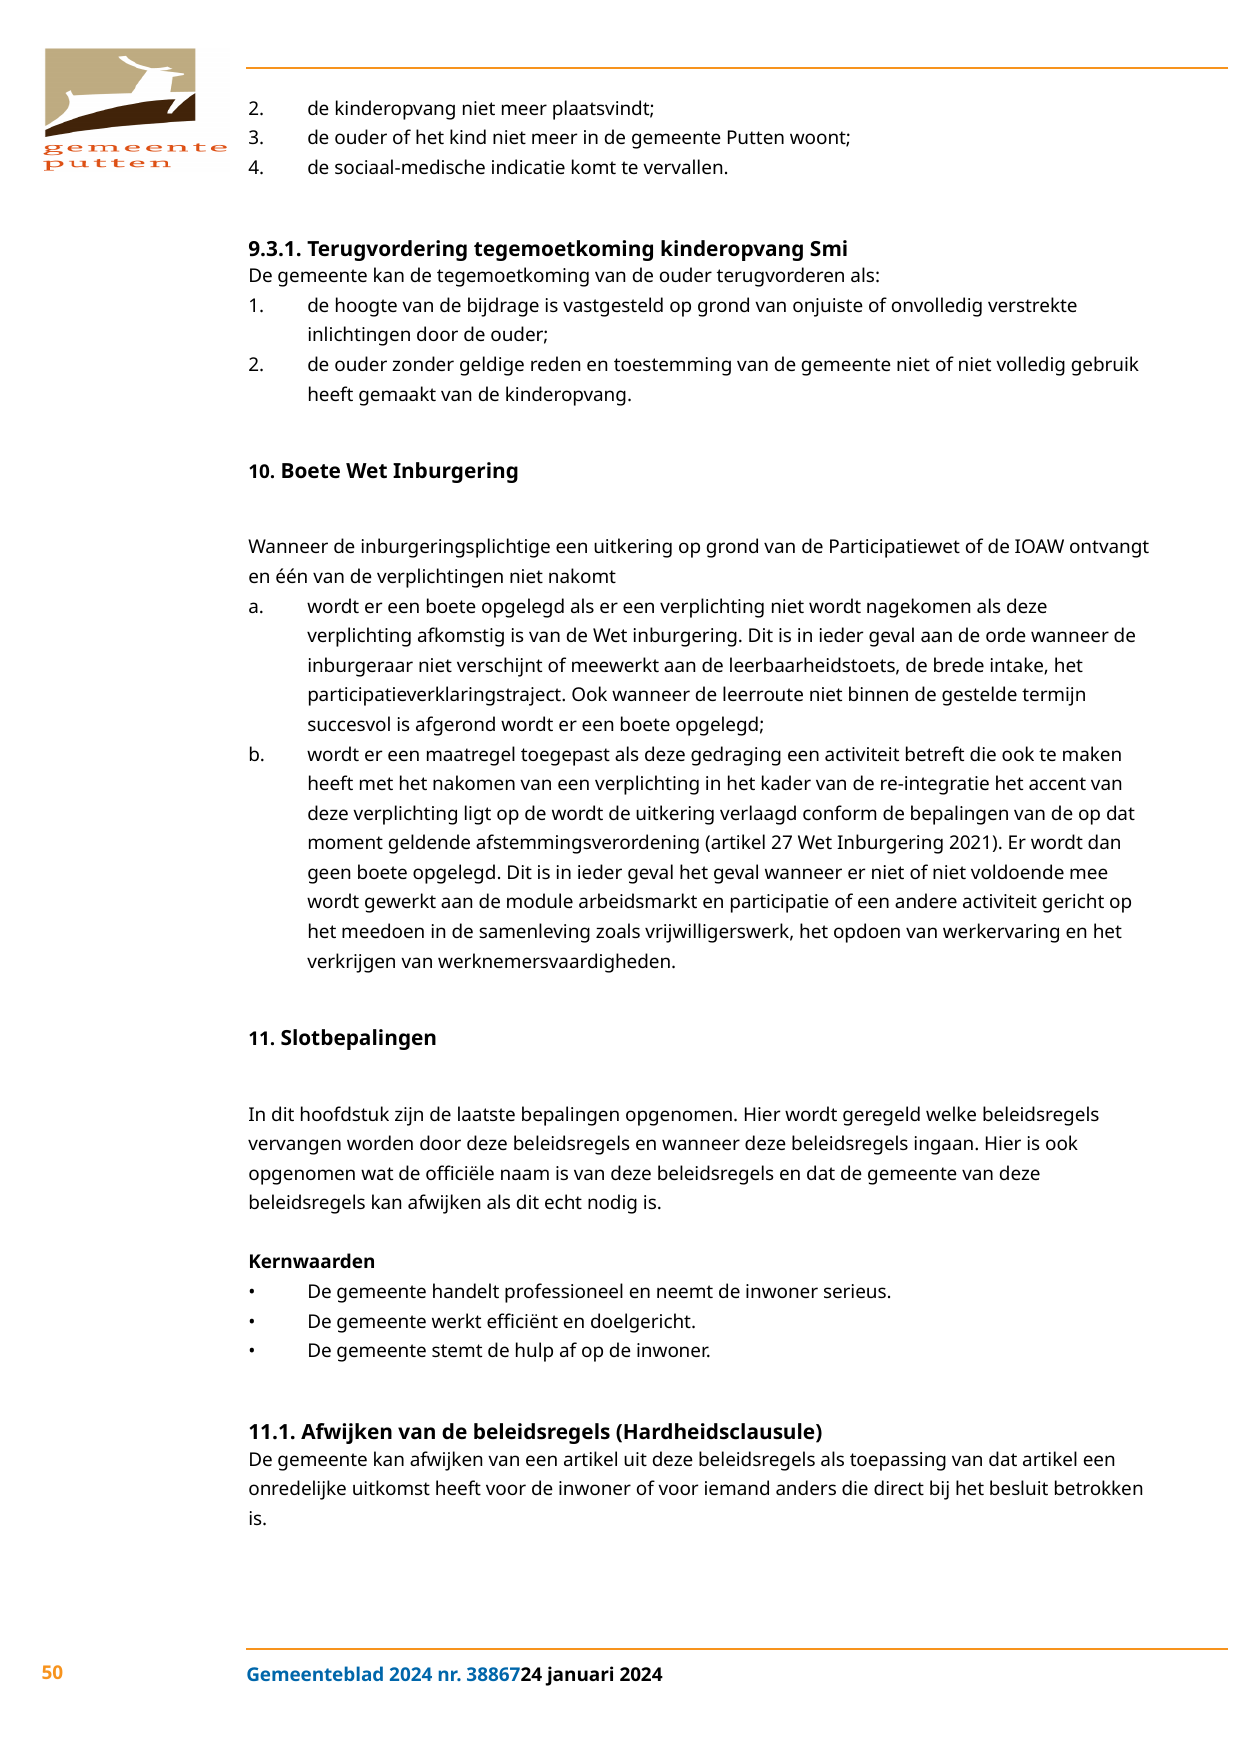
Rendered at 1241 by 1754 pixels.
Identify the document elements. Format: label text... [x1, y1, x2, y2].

list De gemeente werkt efficiënt en doelgericht. [248, 1308, 1152, 1333]
text Kernwaarden [248, 1249, 1152, 1274]
text 11. Slotbepalingen [248, 1023, 1152, 1051]
list de kinderopvang niet meer plaatsvindt; [248, 95, 1152, 121]
list de ouder zonder geldige reden en toestemming van de gemeente niet of niet volledig gebruik heeft gemaakt van de kinderopvang. [248, 351, 1152, 406]
text 11.1. Afwijken van de beleidsregels (Hardheidsclausule) [248, 1417, 1152, 1446]
list de sociaal-medische indicatie komt te vervallen. [248, 154, 1152, 180]
text Wanneer de inburgeringsplichtige een uitkering op grond van de Participatiewet of de IOAW ontvangt en één van de verplichtingen niet nakomt [248, 534, 1152, 589]
text 10. Boete Wet Inburgering [248, 456, 1152, 484]
list wordt er een maatregel toegepast als deze gedraging een activiteit betreft die ook te maken heeft met het nakomen van een verplichting in het kader van de re-integratie het accent van deze verplichting ligt op de wordt de uitkering verlaagd conform de bepalingen van de op dat moment geldende afstemmingsverordening (artikel 27 Wet Inburgering 2021). Er wordt dan geen boete opgelegd. Dit is in ieder geval het geval wanneer er niet of niet voldoende mee wordt gewerkt aan de module arbeidsmarkt en participatie of een andere activiteit gericht op het meedoen in de samenleving zoals vrijwilligerswerk, het opdoen van werkervaring en het verkrijgen van werknemersvaardigheden. [248, 741, 1152, 973]
text In dit hoofdstuk zijn de laatste bepalingen opgenomen. Hier wordt geregeld welke beleidsregels vervangen worden door deze beleidsregels en wanneer deze beleidsregels ingaan. Hier is ook opgenomen wat de officiële naam is van deze beleidsregels en dat de gemeente van deze beleidsregels kan afwijken als dit echt nodig is. [248, 1101, 1152, 1215]
list de ouder of het kind niet meer in de gemeente Putten woont; [248, 124, 1152, 150]
list wordt er een boete opgelegd als er een verplichting niet wordt nagekomen als deze verplichting afkomstig is van de Wet inburgering. Dit is in ieder geval aan de orde wanneer de inburgeraar niet verschijnt of meewerkt aan de leerbaarheidstoets, de brede intake, het participatieverklaringstraject. Ook wanneer de leerroute niet binnen de gestelde termijn succesvol is afgerond wordt er een boete opgelegd; [248, 593, 1152, 737]
list de hoogte van de bijdrage is vastgesteld op grond van onjuiste of onvolledig verstrekte inlichtingen door de ouder; [248, 292, 1152, 347]
text 9.3.1. Terugvordering tegemoetkoming kinderopvang Smi [248, 234, 1152, 262]
text De gemeente kan afwijken van een artikel uit deze beleidsregels als toepassing van dat artikel een onredelijke uitkomst heeft voor de inwoner of voor iemand anders die direct bij het besluit betrokken is. [248, 1446, 1152, 1531]
list De gemeente stemt de hulp af op de inwoner. [248, 1337, 1152, 1363]
list De gemeente handelt professioneel en neemt de inwoner serieus. [248, 1278, 1152, 1304]
text De gemeente kan de tegemoetkoming van de ouder terugvorderen als: [248, 262, 1152, 288]
picture [41, 47, 231, 172]
